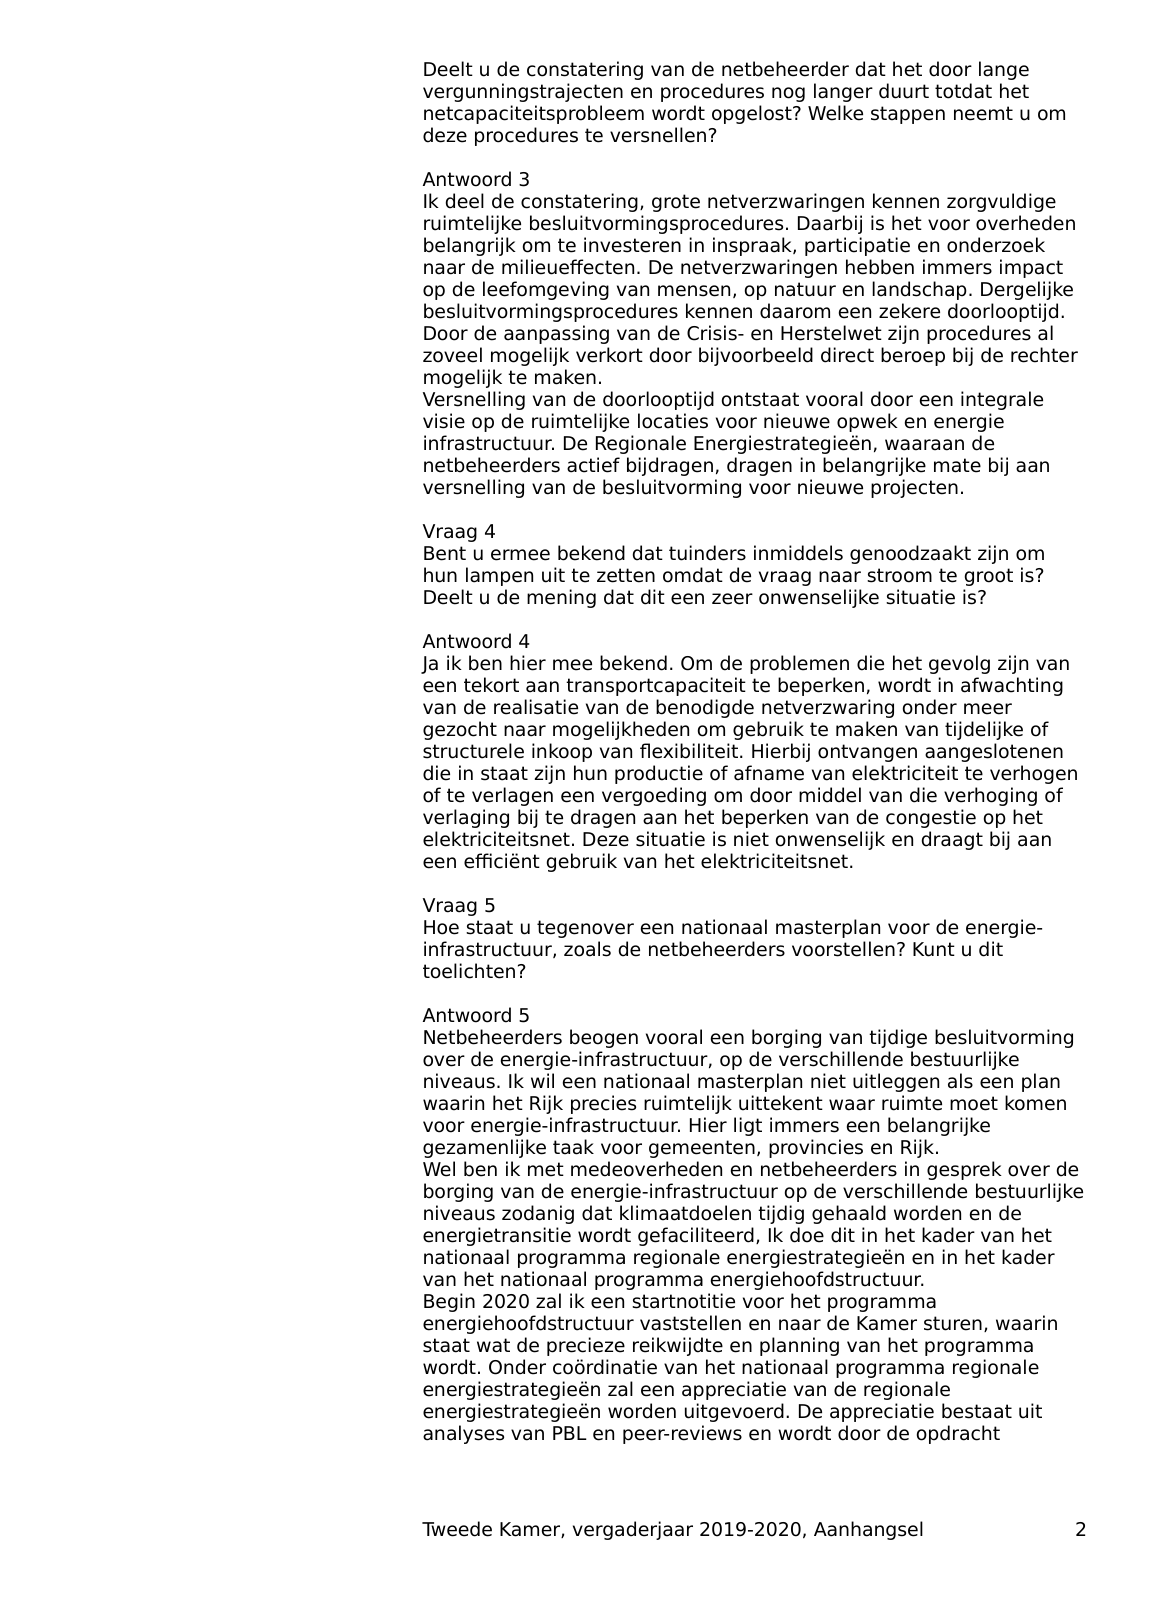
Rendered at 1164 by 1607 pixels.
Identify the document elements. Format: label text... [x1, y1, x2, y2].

text Vraag 5 [422, 895, 1087, 917]
text Ja ik ben hier mee bekend. Om de problemen die het gevolg zijn van een tekort aan transportcapaciteit te beperken, wordt in afwachting van de realisatie van de benodigde netverzwaring onder meer gezocht naar mogelijkheden om gebruik te maken van tijdelijke of structurele inkoop van flexibiliteit. Hierbij ontvangen aangeslotenen die in staat zijn hun productie of afname van elektriciteit te verhogen of te verlagen een vergoeding om door middel van die verhoging of verlaging bij te dragen aan het beperken van de congestie op het elektriciteitsnet. Deze situatie is niet onwenselijk en draagt bij aan een efficiënt gebruik van het elektriciteitsnet. [422, 653, 1087, 873]
text Hoe staat u tegenover een nationaal masterplan voor de energie-infrastructuur, zoals de netbeheerders voorstellen? Kunt u dit toelichten? [422, 917, 1087, 983]
text Ik deel de constatering, grote netverzwaringen kennen zorgvuldige ruimtelijke besluitvormingsprocedures. Daarbij is het voor overheden belangrijk om te investeren in inspraak, participatie en onderzoek naar de milieueffecten. De netverzwaringen hebben immers impact op de leefomgeving van mensen, op natuur en landschap. Dergelijke besluitvormingsprocedures kennen daarom een zekere doorlooptijd. Door de aanpassing van de Crisis- en Herstelwet zijn procedures al zoveel mogelijk verkort door bijvoorbeeld direct beroep bij de rechter mogelijk te maken. [422, 191, 1087, 389]
text Deelt u de constatering van de netbeheerder dat het door lange vergunningstrajecten en procedures nog langer duurt totdat het netcapaciteitsprobleem wordt opgelost? Welke stappen neemt u om deze procedures te versnellen? [422, 59, 1087, 147]
text Antwoord 3 [422, 169, 1087, 191]
text Antwoord 5 [422, 1005, 1087, 1027]
text Begin 2020 zal ik een startnotitie voor het programma energiehoofdstructuur vaststellen en naar de Kamer sturen, waarin staat wat de precieze reikwijdte en planning van het programma wordt. Onder coördinatie van het nationaal programma regionale energiestrategieën zal een appreciatie van de regionale energiestrategieën worden uitgevoerd. De appreciatie bestaat uit analyses van PBL en peer-reviews en wordt door de opdracht [422, 1291, 1087, 1445]
text Antwoord 4 [422, 631, 1087, 653]
text Bent u ermee bekend dat tuinders inmiddels genoodzaakt zijn om hun lampen uit te zetten omdat de vraag naar stroom te groot is? Deelt u de mening dat dit een zeer onwenselijke situatie is? [422, 543, 1087, 609]
text Netbeheerders beogen vooral een borging van tijdige besluitvorming over de energie-infrastructuur, op de verschillende bestuurlijke niveaus. Ik wil een nationaal masterplan niet uitleggen als een plan waarin het Rijk precies ruimtelijk uittekent waar ruimte moet komen voor energie-infrastructuur. Hier ligt immers een belangrijke gezamenlijke taak voor gemeenten, provincies en Rijk. [422, 1027, 1087, 1159]
text Wel ben ik met medeoverheden en netbeheerders in gesprek over de borging van de energie-infrastructuur op de verschillende bestuurlijke niveaus zodanig dat klimaatdoelen tijdig gehaald worden en de energietransitie wordt gefaciliteerd, Ik doe dit in het kader van het nationaal programma regionale energiestrategieën en in het kader van het nationaal programma energiehoofdstructuur. [422, 1159, 1087, 1291]
text Vraag 4 [422, 521, 1087, 543]
text Versnelling van de doorlooptijd ontstaat vooral door een integrale visie op de ruimtelijke locaties voor nieuwe opwek en energie infrastructuur. De Regionale Energiestrategieën, waaraan de netbeheerders actief bijdragen, dragen in belangrijke mate bij aan versnelling van de besluitvorming voor nieuwe projecten. [422, 389, 1087, 499]
